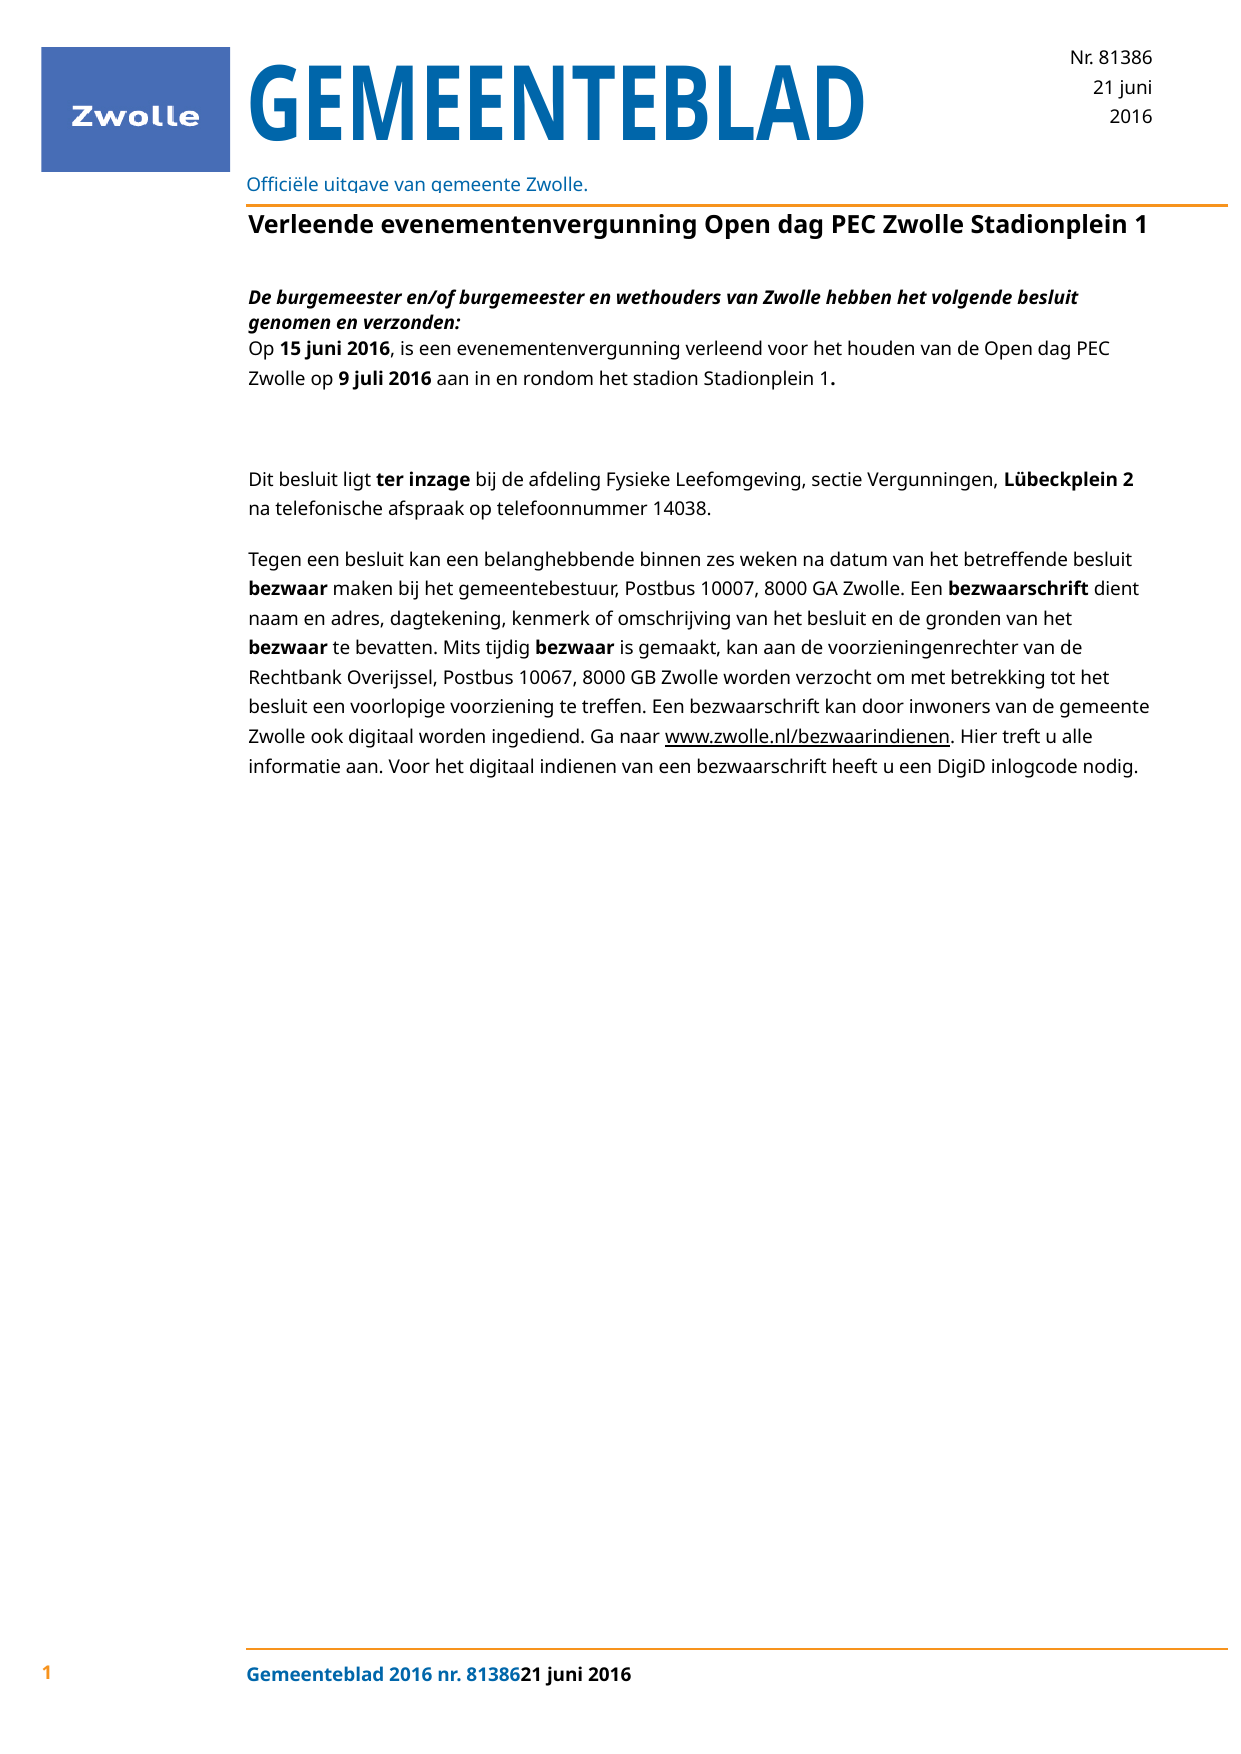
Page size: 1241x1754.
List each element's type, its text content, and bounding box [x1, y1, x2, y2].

text Dit besluit ligt ter inzage bij de afdeling Fysieke Leefomgeving, sectie Vergunningen, Lübeckplein 2 na telefonische afspraak op telefoonnummer 14038. [248, 466, 1152, 521]
text Tegen een besluit kan een belanghebbende binnen zes weken na datum van het betreffende besluit bezwaar maken bij het gemeentebestuur, Postbus 10007, 8000 GA Zwolle. Een bezwaarschrift dient naam en adres, dagtekening, kenmerk of omschrijving van het besluit en de gronden van het bezwaar te bevatten. Mits tijdig bezwaar is gemaakt, kan aan de voorzieningenrechter van de Rechtbank Overijssel, Postbus 10067, 8000 GB Zwolle worden verzocht om met betrekking tot het besluit een voorlopige voorziening te treffen. Een bezwaarschrift kan door inwoners van de gemeente Zwolle ook digitaal worden ingediend. Ga naar www.zwolle.nl/bezwaarindienen. Hier treft u alle informatie aan. Voor het digitaal indienen van een bezwaarschrift heeft u een DigiD inlogcode nodig. [248, 546, 1152, 778]
text Op 15 juni 2016, is een evenementenvergunning verleend voor het houden van de Open dag PEC Zwolle op 9 juli 2016 aan in en rondom het stadion Stadionplein 1. [248, 335, 1152, 391]
text Verleende evenementenvergunning Open dag PEC Zwolle Stadionplein 1 [248, 207, 1152, 241]
text De burgemeester en/of burgemeester en wethouders van Zwolle hebben het volgende besluit genomen en verzonden: [248, 284, 1152, 335]
picture [41, 47, 231, 172]
